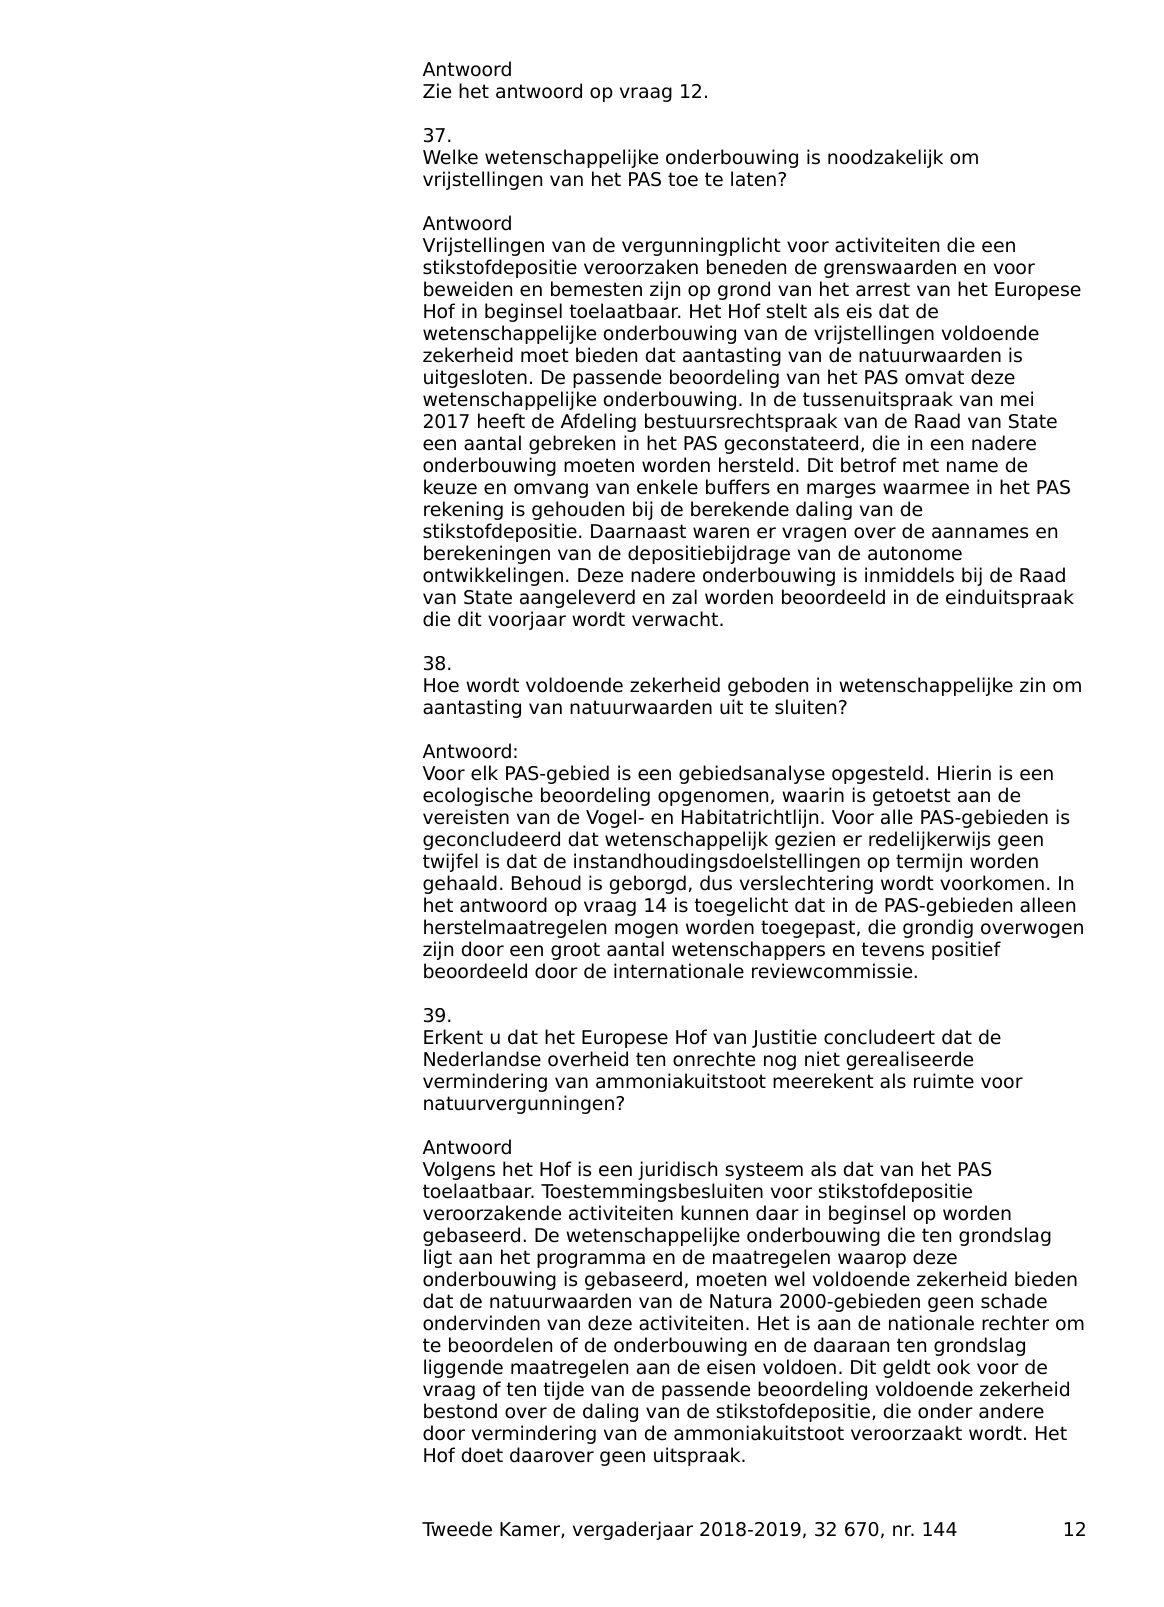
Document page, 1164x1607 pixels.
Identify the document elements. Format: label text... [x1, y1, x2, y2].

text 37. [422, 125, 1087, 147]
text 39. [422, 1005, 1087, 1027]
text Antwoord: [422, 741, 1087, 763]
text Voor elk PAS-gebied is een gebiedsanalyse opgesteld. Hierin is een ecologische beoordeling opgenomen, waarin is getoetst aan de vereisten van de Vogel- en Habitatrichtlijn. Voor alle PAS-gebieden is geconcludeerd dat wetenschappelijk gezien er redelijkerwijs geen twijfel is dat de instandhoudingsdoelstellingen op termijn worden gehaald. Behoud is geborgd, dus verslechtering wordt voorkomen. In het antwoord op vraag 14 is toegelicht dat in de PAS-gebieden alleen herstelmaatregelen mogen worden toegepast, die grondig overwogen zijn door een groot aantal wetenschappers en tevens positief beoordeeld door de internationale reviewcommissie. [422, 763, 1087, 983]
text Erkent u dat het Europese Hof van Justitie concludeert dat de Nederlandse overheid ten onrechte nog niet gerealiseerde vermindering van ammoniakuitstoot meerekent als ruimte voor natuurvergunningen? [422, 1027, 1087, 1115]
text 38. [422, 653, 1087, 675]
text Zie het antwoord op vraag 12. [422, 81, 1087, 103]
text Vrijstellingen van de vergunningplicht voor activiteiten die een stikstofdepositie veroorzaken beneden de grenswaarden en voor beweiden en bemesten zijn op grond van het arrest van het Europese Hof in beginsel toelaatbaar. Het Hof stelt als eis dat de wetenschappelijke onderbouwing van de vrijstellingen voldoende zekerheid moet bieden dat aantasting van de natuurwaarden is uitgesloten. De passende beoordeling van het PAS omvat deze wetenschappelijke onderbouwing. In de tussenuitspraak van mei 2017 heeft de Afdeling bestuursrechtspraak van de Raad van State een aantal gebreken in het PAS geconstateerd, die in een nadere onderbouwing moeten worden hersteld. Dit betrof met name de keuze en omvang van enkele buffers en marges waarmee in het PAS rekening is gehouden bij de berekende daling van de stikstofdepositie. Daarnaast waren er vragen over de aannames en berekeningen van de depositiebijdrage van de autonome ontwikkelingen. Deze nadere onderbouwing is inmiddels bij de Raad van State aangeleverd en zal worden beoordeeld in de einduitspraak die dit voorjaar wordt verwacht. [422, 235, 1087, 631]
text Antwoord [422, 59, 1087, 81]
text Welke wetenschappelijke onderbouwing is noodzakelijk om vrijstellingen van het PAS toe te laten? [422, 147, 1087, 191]
text Hoe wordt voldoende zekerheid geboden in wetenschappelijke zin om aantasting van natuurwaarden uit te sluiten? [422, 675, 1087, 719]
text Antwoord [422, 213, 1087, 235]
text Volgens het Hof is een juridisch systeem als dat van het PAS toelaatbaar. Toestemmingsbesluiten voor stikstofdepositie veroorzakende activiteiten kunnen daar in beginsel op worden gebaseerd. De wetenschappelijke onderbouwing die ten grondslag ligt aan het programma en de maatregelen waarop deze onderbouwing is gebaseerd, moeten wel voldoende zekerheid bieden dat de natuurwaarden van de Natura 2000-gebieden geen schade ondervinden van deze activiteiten. Het is aan de nationale rechter om te beoordelen of de onderbouwing en de daaraan ten grondslag liggende maatregelen aan de eisen voldoen. Dit geldt ook voor de vraag of ten tijde van de passende beoordeling voldoende zekerheid bestond over de daling van de stikstofdepositie, die onder andere door vermindering van de ammoniakuitstoot veroorzaakt wordt. Het Hof doet daarover geen uitspraak. [422, 1159, 1087, 1467]
text Antwoord [422, 1137, 1087, 1159]
